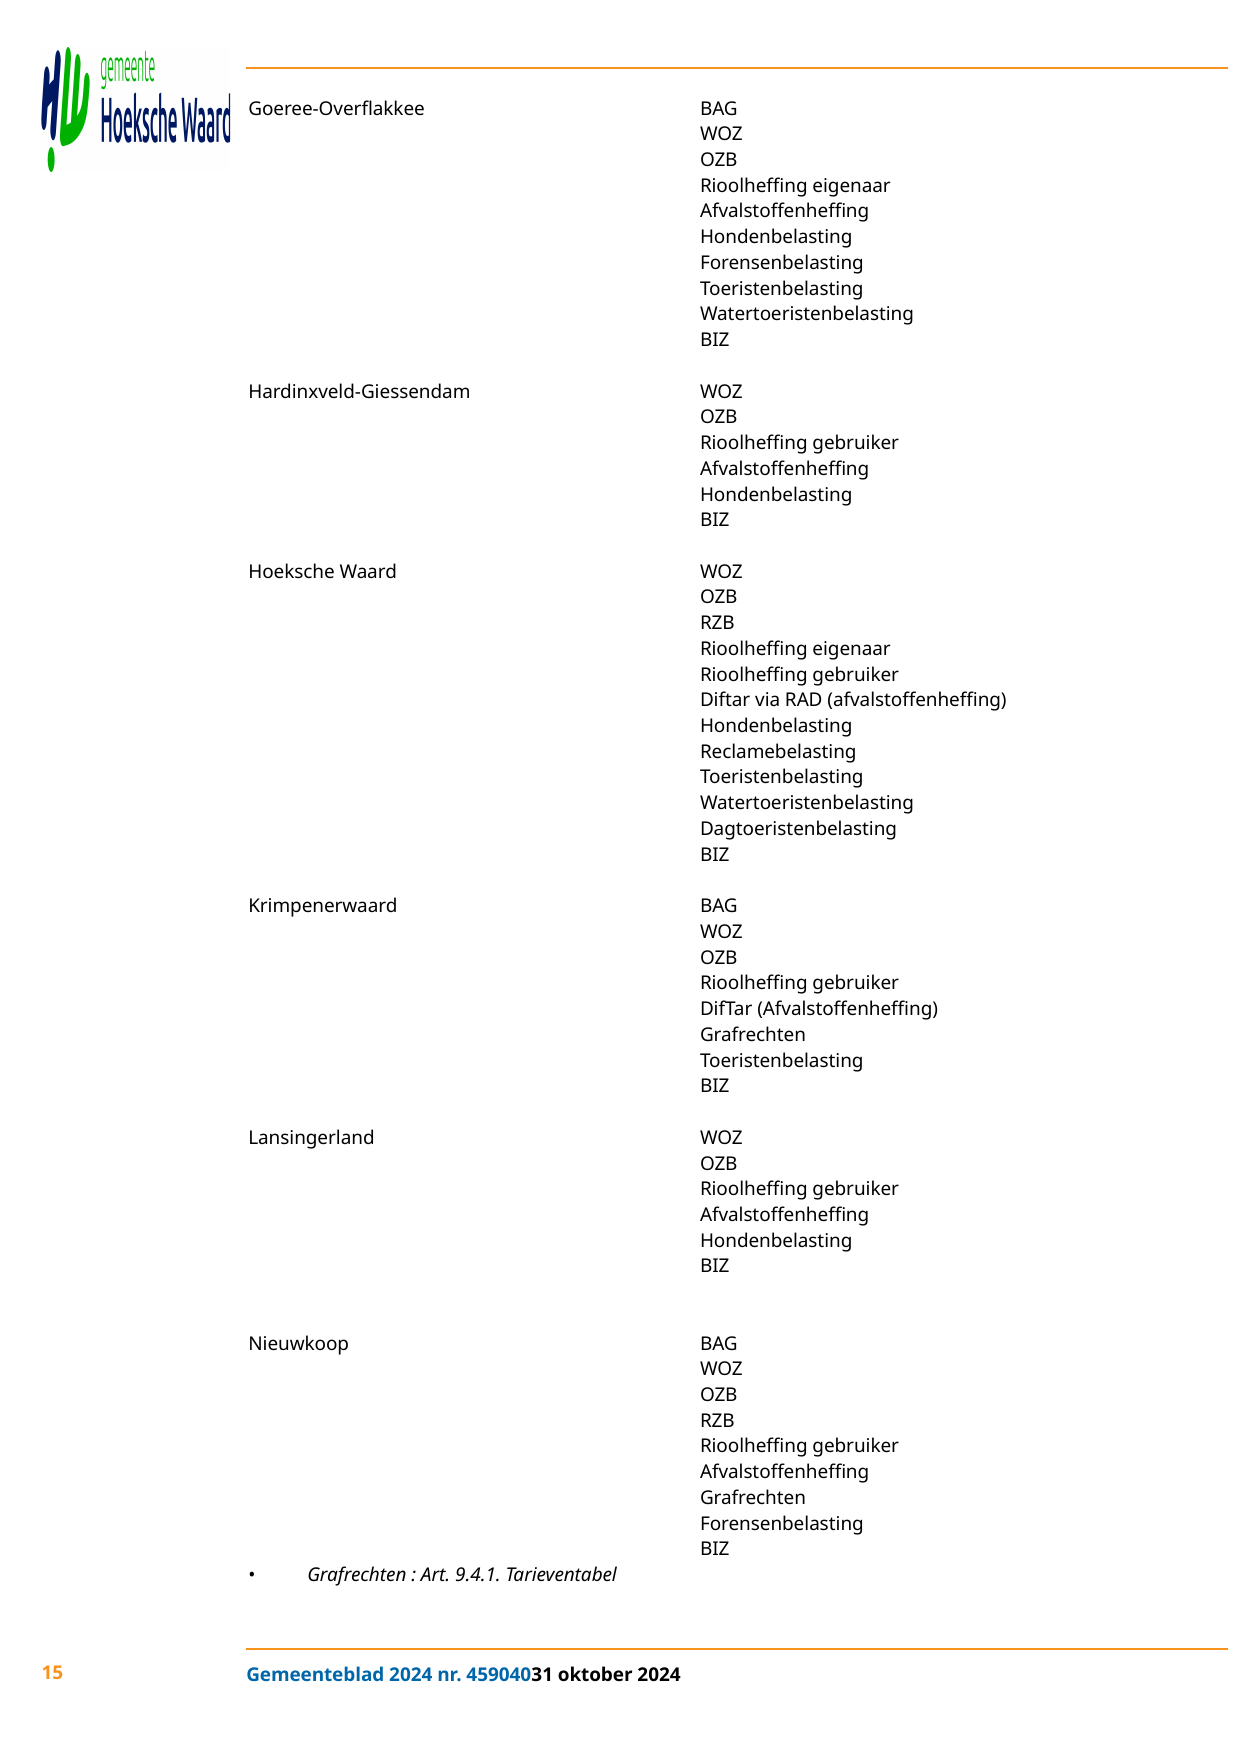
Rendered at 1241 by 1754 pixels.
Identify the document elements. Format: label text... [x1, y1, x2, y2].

table_cell Hondenbelasting [700, 712, 1152, 738]
table_cell Lansingerland [248, 1124, 700, 1150]
picture [41, 47, 231, 172]
table_cell [248, 1150, 700, 1175]
table_cell Forensenbelasting [700, 1510, 1152, 1536]
table_cell [248, 609, 700, 635]
table_cell BIZ [700, 1253, 1152, 1278]
table_cell WOZ [700, 558, 1152, 584]
table_cell [248, 1021, 700, 1047]
table_cell [248, 1227, 700, 1253]
table_cell Forensenbelasting [700, 249, 1152, 275]
table_cell [700, 1098, 1152, 1124]
table_cell [248, 661, 700, 687]
table_cell [248, 481, 700, 506]
table_cell [248, 1201, 700, 1227]
table_cell [248, 1484, 700, 1510]
table_cell [248, 224, 700, 249]
table_cell Dagtoeristenbelasting [700, 815, 1152, 841]
table_cell BAG [700, 95, 1152, 121]
table_cell [248, 712, 700, 738]
table_cell [248, 584, 700, 609]
table_cell [248, 506, 700, 532]
table_cell [248, 1098, 700, 1124]
table_cell [248, 944, 700, 969]
table_cell Goeree-Overflakkee [248, 95, 700, 121]
table_cell Krimpenerwaard [248, 893, 700, 918]
table_cell [248, 121, 700, 146]
table_cell [248, 404, 700, 429]
table_cell [248, 249, 700, 275]
table_cell [248, 790, 700, 815]
table_cell WOZ [700, 918, 1152, 944]
table_cell [248, 1381, 700, 1407]
table_cell Afvalstoffenheffing [700, 1459, 1152, 1484]
table_cell Rioolheffing gebruiker [700, 1175, 1152, 1201]
table_cell [700, 352, 1152, 378]
table_cell [248, 1536, 700, 1561]
table_cell Hondenbelasting [700, 1227, 1152, 1253]
table_cell Rioolheffing gebruiker [700, 429, 1152, 455]
table_cell [248, 1047, 700, 1072]
table_cell [248, 326, 700, 352]
table_cell [248, 455, 700, 481]
table_cell [248, 764, 700, 789]
table_cell Hardinxveld-Giessendam [248, 378, 700, 403]
table_cell Hondenbelasting [700, 481, 1152, 506]
table_cell Diftar via RAD (afvalstoffenheffing) [700, 687, 1152, 712]
table_cell [248, 995, 700, 1021]
table_cell Afvalstoffenheffing [700, 1201, 1152, 1227]
table_cell [248, 867, 700, 892]
table_cell BIZ [700, 1536, 1152, 1561]
table_cell Hoeksche Waard [248, 558, 700, 584]
table_cell [248, 352, 700, 378]
table_cell [248, 1356, 700, 1381]
table_cell Watertoeristenbelasting [700, 301, 1152, 326]
table_cell Afvalstoffenheffing [700, 455, 1152, 481]
table_cell BIZ [700, 506, 1152, 532]
table_cell BAG [700, 893, 1152, 918]
table_cell [248, 1073, 700, 1098]
table_cell Grafrechten [700, 1021, 1152, 1047]
table_cell Reclamebelasting [700, 738, 1152, 764]
table_cell [248, 172, 700, 198]
table_cell Rioolheffing gebruiker [700, 661, 1152, 687]
table_cell BIZ [700, 326, 1152, 352]
table_cell [248, 841, 700, 867]
table_cell [700, 867, 1152, 892]
table_cell [248, 815, 700, 841]
table_cell BIZ [700, 1073, 1152, 1098]
table_cell [248, 1433, 700, 1458]
table_cell Afvalstoffenheffing [700, 198, 1152, 223]
table_cell Toeristenbelasting [700, 275, 1152, 301]
table_cell [700, 1304, 1152, 1330]
table_cell WOZ [700, 1124, 1152, 1150]
table_cell Watertoeristenbelasting [700, 790, 1152, 815]
table_cell RZB [700, 1407, 1152, 1433]
table_cell DifTar (Afvalstoffenheffing) [700, 995, 1152, 1021]
table_cell Rioolheffing eigenaar [700, 172, 1152, 198]
table_cell [248, 1459, 700, 1484]
table_cell [248, 198, 700, 223]
table_cell Rioolheffing gebruiker [700, 1433, 1152, 1458]
table_cell WOZ [700, 121, 1152, 146]
table_cell OZB [700, 404, 1152, 429]
table_cell [248, 918, 700, 944]
table_cell WOZ [700, 1356, 1152, 1381]
table_cell OZB [700, 1381, 1152, 1407]
table_cell [248, 687, 700, 712]
table_cell [248, 532, 700, 558]
table_cell [248, 275, 700, 301]
table_cell OZB [700, 146, 1152, 172]
table_cell [248, 738, 700, 764]
table_cell WOZ [700, 378, 1152, 403]
table_cell Hondenbelasting [700, 224, 1152, 249]
table_cell RZB [700, 609, 1152, 635]
table_cell Grafrechten : Art. 9.4.1. Tarieventabel [248, 1561, 700, 1587]
table_cell [248, 1510, 700, 1536]
table_cell [248, 429, 700, 455]
table_cell [248, 146, 700, 172]
table_cell [248, 1407, 700, 1433]
table_cell OZB [700, 944, 1152, 969]
table_cell Nieuwkoop [248, 1330, 700, 1356]
table_cell BAG [700, 1330, 1152, 1356]
table_cell [248, 970, 700, 995]
table_cell Toeristenbelasting [700, 764, 1152, 789]
table_cell [248, 1278, 700, 1304]
table_cell OZB [700, 584, 1152, 609]
table_cell [248, 1304, 700, 1330]
table_cell [248, 1175, 700, 1201]
table_cell [700, 532, 1152, 558]
table_cell [700, 1278, 1152, 1304]
table_cell [248, 635, 700, 661]
table_cell Rioolheffing eigenaar [700, 635, 1152, 661]
table_cell Rioolheffing gebruiker [700, 970, 1152, 995]
table_cell Toeristenbelasting [700, 1047, 1152, 1072]
table_cell [700, 1561, 1152, 1587]
table_cell OZB [700, 1150, 1152, 1175]
table_cell [248, 1253, 700, 1278]
table_cell Grafrechten [700, 1484, 1152, 1510]
table_cell BIZ [700, 841, 1152, 867]
table_cell [248, 301, 700, 326]
